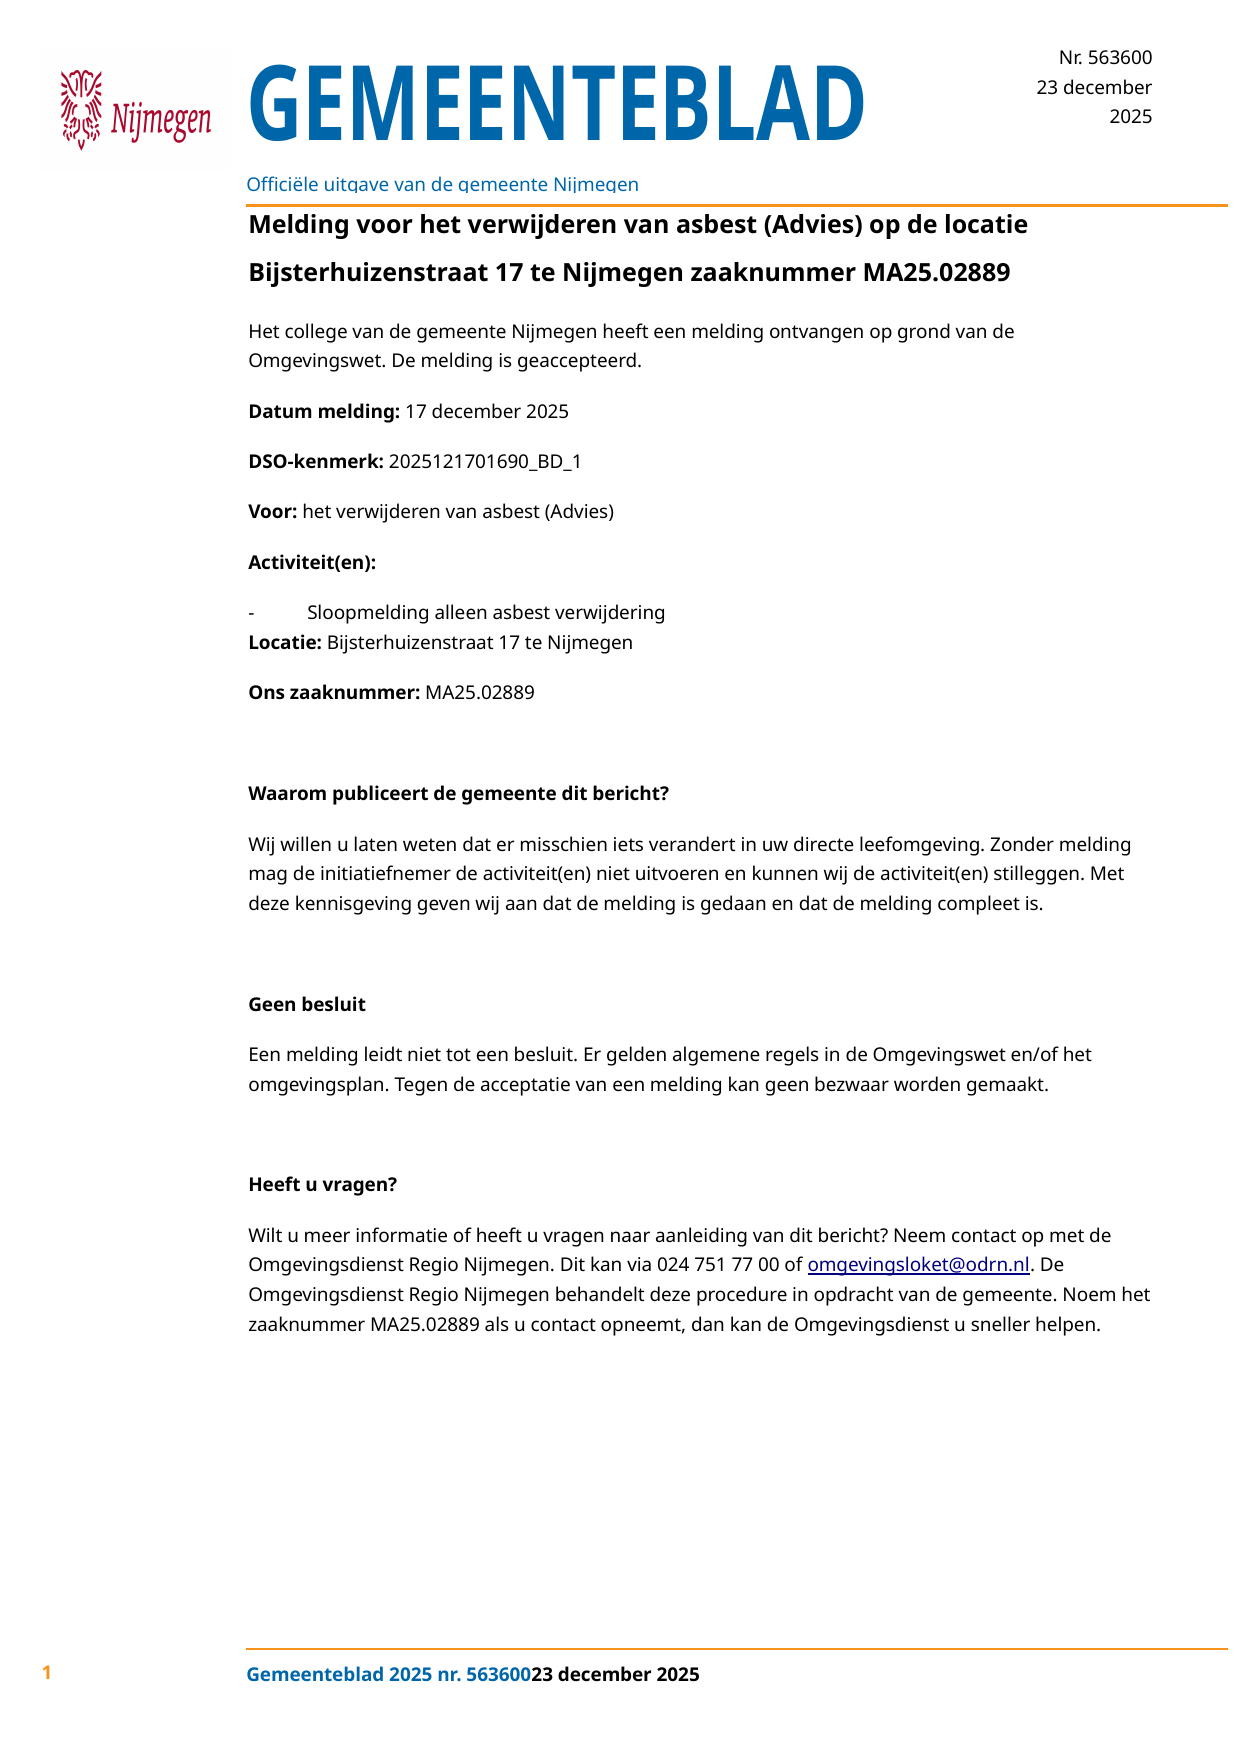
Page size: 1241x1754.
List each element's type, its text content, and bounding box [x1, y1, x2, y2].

text Melding voor het verwijderen van asbest (Advies) op de locatie Bijsterhuizenstraat 17 te Nijmegen zaaknummer MA25.02889 [248, 207, 1152, 288]
text Het college van de gemeente Nijmegen heeft een melding ontvangen op grond van de Omgevingswet. De melding is geaccepteerd. [248, 318, 1152, 373]
text DSO-kenmerk: 2025121701690_BD_1 [248, 448, 1152, 474]
text Locatie: Bijsterhuizenstraat 17 te Nijmegen [248, 629, 1152, 655]
text Een melding leidt niet tot een besluit. Er gelden algemene regels in de Omgevingswet en/of het omgevingsplan. Tegen de acceptatie van een melding kan geen bezwaar worden gemaakt. [248, 1041, 1152, 1097]
text Waarom publiceert de gemeente dit bericht? [248, 780, 1152, 806]
picture [41, 47, 231, 172]
text Wij willen u laten weten dat er misschien iets verandert in uw directe leefomgeving. Zonder melding mag de initiatiefnemer de activiteit(en) niet uitvoeren en kunnen wij de activiteit(en) stilleggen. Met deze kennisgeving geven wij aan dat de melding is gedaan en dat de melding compleet is. [248, 831, 1152, 916]
text Heeft u vragen? [248, 1172, 1152, 1197]
text Geen besluit [248, 991, 1152, 1017]
list Sloopmelding alleen asbest verwijdering [248, 599, 1152, 625]
text Voor: het verwijderen van asbest (Advies) [248, 499, 1152, 524]
text Ons zaaknummer: MA25.02889 [248, 679, 1152, 705]
text Datum melding: 17 december 2025 [248, 398, 1152, 424]
text Activiteit(en): [248, 549, 1152, 575]
text Wilt u meer informatie of heeft u vragen naar aanleiding van dit bericht? Neem contact op met de Omgevingsdienst Regio Nijmegen. Dit kan via 024 751 77 00 of omgevingsloket@odrn.nl. De Omgevingsdienst Regio Nijmegen behandelt deze procedure in opdracht van de gemeente. Noem het zaaknummer MA25.02889 als u contact opneemt, dan kan de Omgevingsdienst u sneller helpen. [248, 1222, 1152, 1337]
